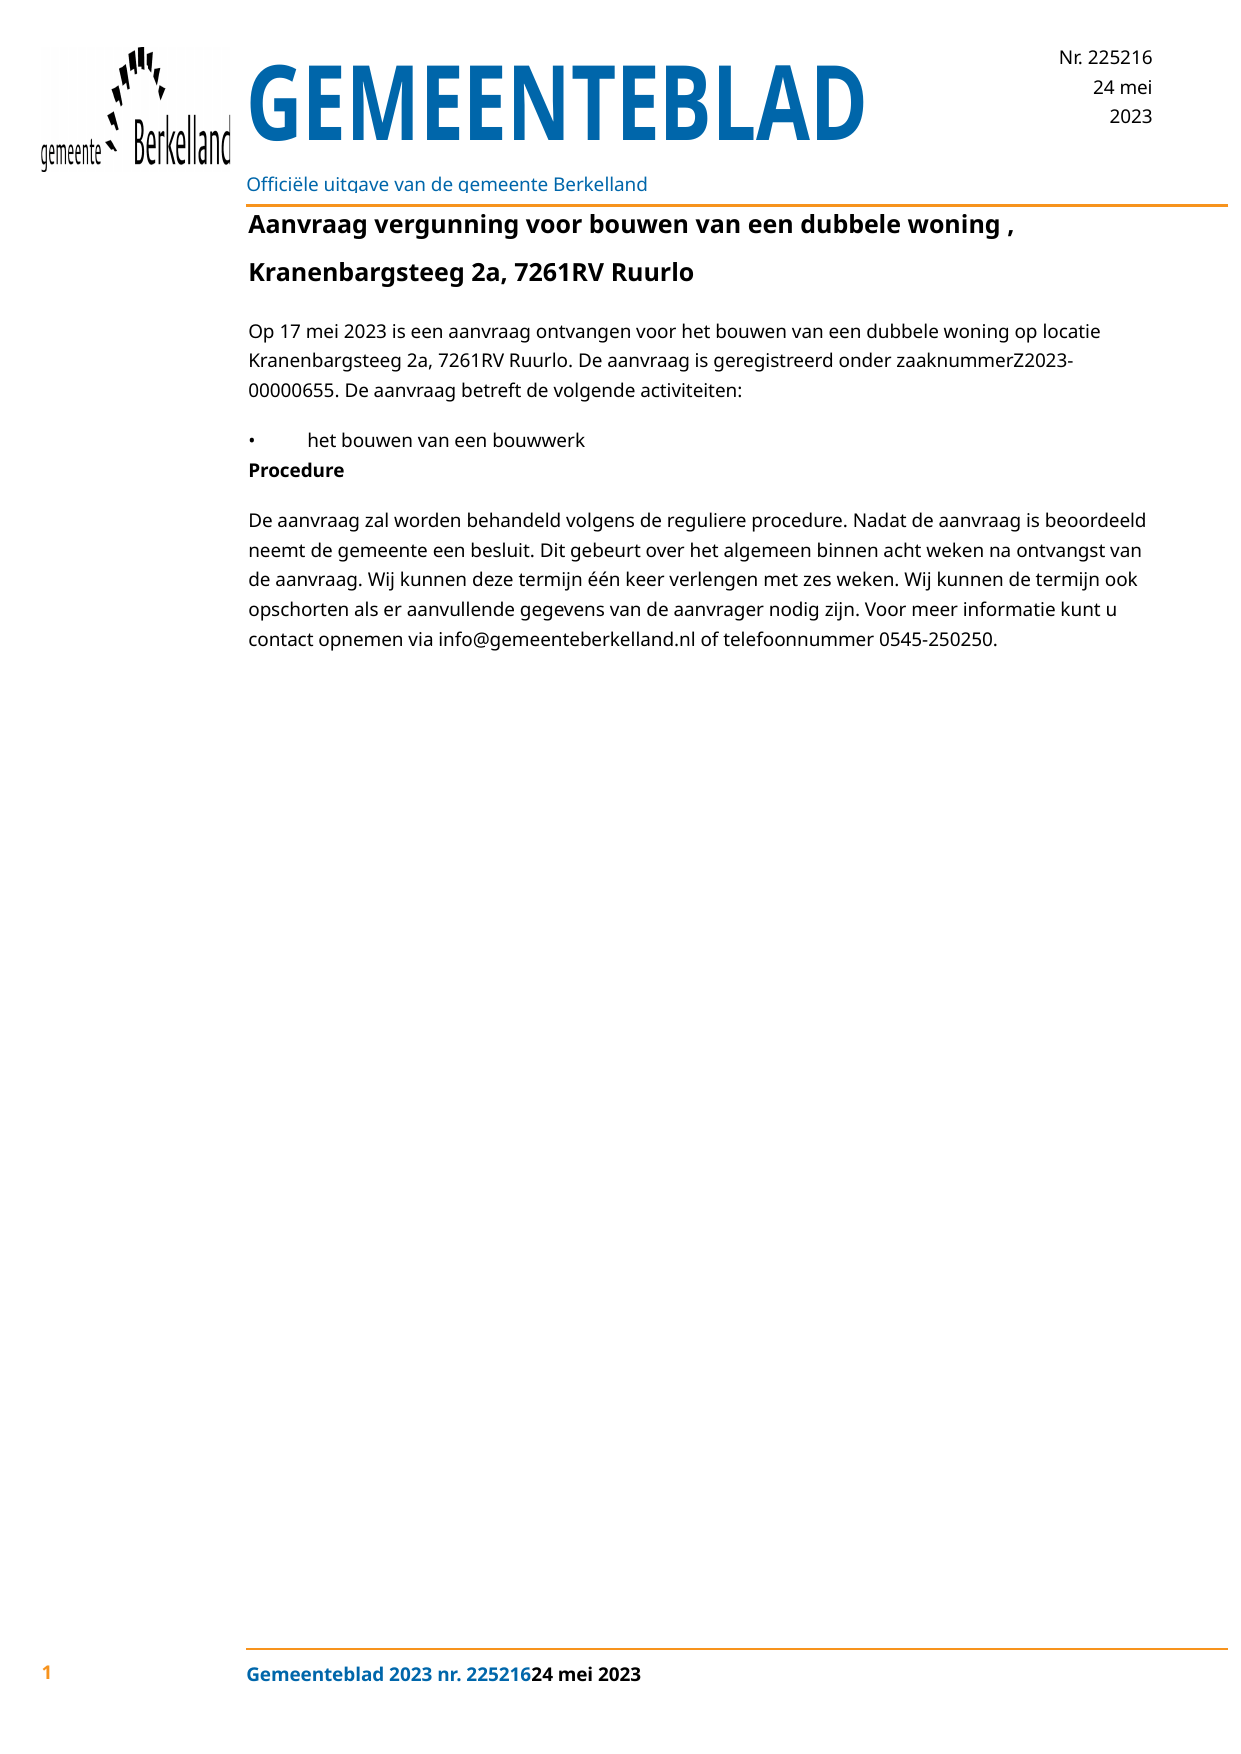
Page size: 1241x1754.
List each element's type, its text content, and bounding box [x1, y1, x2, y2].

text Op 17 mei 2023 is een aanvraag ontvangen voor het bouwen van een dubbele woning op locatie Kranenbargsteeg 2a, 7261RV Ruurlo. De aanvraag is geregistreerd onder zaaknummerZ2023-00000655. De aanvraag betreft de volgende activiteiten: [248, 318, 1152, 403]
text Procedure [248, 457, 1152, 483]
list het bouwen van een bouwwerk [248, 427, 1152, 453]
text Aanvraag vergunning voor bouwen van een dubbele woning , Kranenbargsteeg 2a, 7261RV Ruurlo [248, 207, 1152, 288]
text De aanvraag zal worden behandeld volgens de reguliere procedure. Nadat de aanvraag is beoordeeld neemt de gemeente een besluit. Dit gebeurt over het algemeen binnen acht weken na ontvangst van de aanvraag. Wij kunnen deze termijn één keer verlengen met zes weken. Wij kunnen de termijn ook opschorten als er aanvullende gegevens van de aanvrager nodig zijn. Voor meer informatie kunt u contact opnemen via info@gemeenteberkelland.nl of telefoonnummer 0545-250250. [248, 507, 1152, 652]
picture [41, 47, 231, 172]
